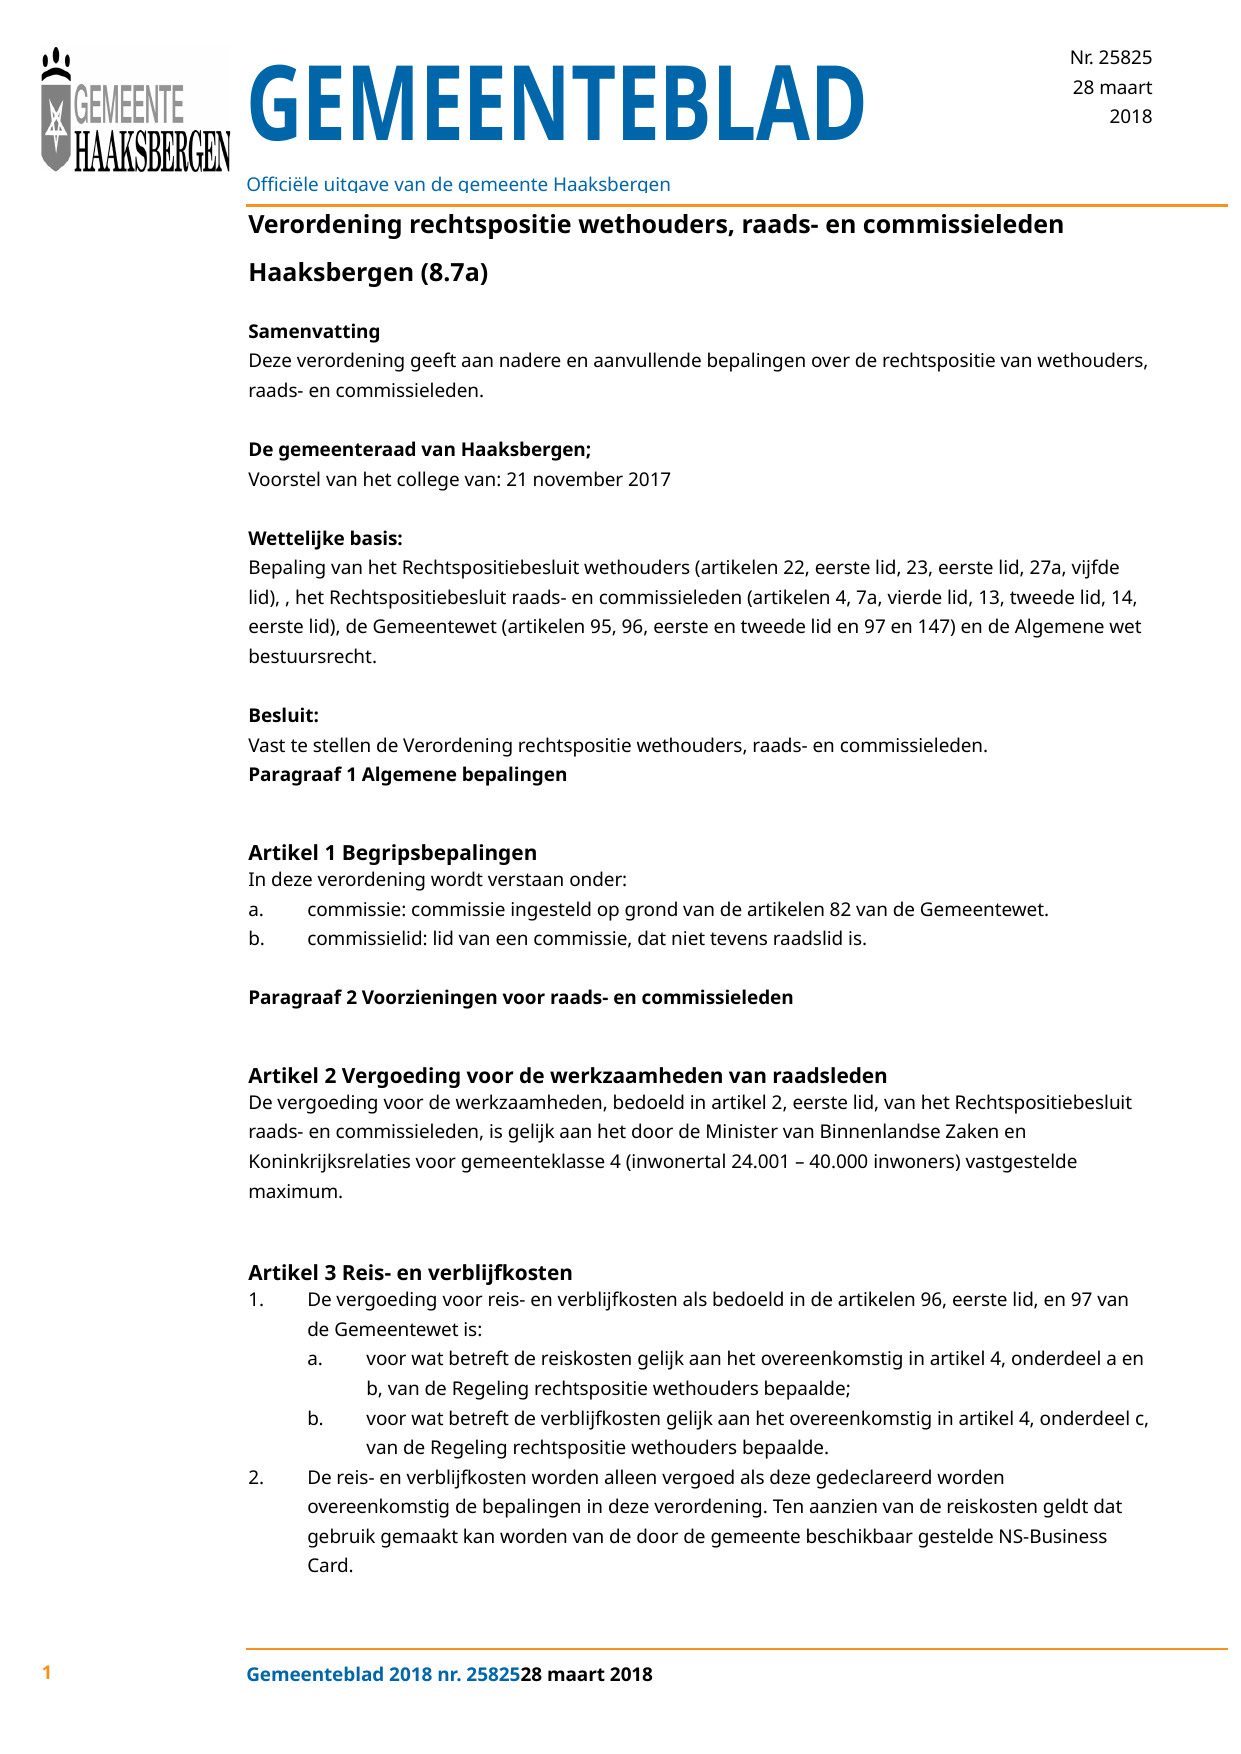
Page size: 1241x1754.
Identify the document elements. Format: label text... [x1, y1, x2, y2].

text Paragraaf 1 Algemene bepalingen [248, 762, 1152, 787]
text Artikel 1 Begripsbepalingen [248, 838, 1152, 866]
text De vergoeding voor de werkzaamheden, bedoeld in artikel 2, eerste lid, van het Rechtspositiebesluit raads- en commissieleden, is gelijk aan het door de Minister van Binnenlandse Zaken en Koninkrijksrelaties voor gemeenteklasse 4 (inwonertal 24.001 – 40.000 inwoners) vastgestelde maximum. [248, 1089, 1152, 1204]
picture [41, 47, 231, 172]
list commissielid: lid van een commissie, dat niet tevens raadslid is. [248, 925, 1152, 951]
text Artikel 2 Vergoeding voor de werkzaamheden van raadsleden [248, 1061, 1152, 1089]
text Wettelijke basis: [248, 525, 1152, 551]
list De vergoeding voor reis- en verblijfkosten als bedoeld in de artikelen 96, eerste lid, en 97 van de Gemeentewet is: [248, 1286, 1152, 1342]
text Samenvatting [248, 318, 1152, 344]
list De reis- en verblijfkosten worden alleen vergoed als deze gedeclareerd worden overeenkomstig de bepalingen in deze verordening. Ten aanzien van de reiskosten geldt dat gebruik gemaakt kan worden van de door de gemeente beschikbaar gestelde NS-Business Card. [248, 1464, 1152, 1578]
text Verordening rechtspositie wethouders, raads- en commissieleden Haaksbergen (8.7a) [248, 207, 1152, 288]
text De gemeenteraad van Haaksbergen; [248, 436, 1152, 462]
text Voorstel van het college van: 21 november 2017 [248, 466, 1152, 492]
text Besluit: [248, 702, 1152, 728]
text Artikel 3 Reis- en verblijfkosten [248, 1258, 1152, 1286]
list commissie: commissie ingesteld op grond van de artikelen 82 van de Gemeentewet. [248, 896, 1152, 922]
list voor wat betreft de reiskosten gelijk aan het overeenkomstig in artikel 4, onderdeel a en b, van de Regeling rechtspositie wethouders bepaalde; [307, 1346, 1152, 1401]
text Vast te stellen de Verordening rechtspositie wethouders, raads- en commissieleden. [248, 732, 1152, 758]
text Paragraaf 2 Voorzieningen voor raads- en commissieleden [248, 984, 1152, 1010]
text Deze verordening geeft aan nadere en aanvullende bepalingen over de rechtspositie van wethouders, raads- en commissieleden. [248, 347, 1152, 403]
text In deze verordening wordt verstaan onder: [248, 866, 1152, 892]
text Bepaling van het Rechtspositiebesluit wethouders (artikelen 22, eerste lid, 23, eerste lid, 27a, vijfde lid), , het Rechtspositiebesluit raads- en commissieleden (artikelen 4, 7a, vierde lid, 13, tweede lid, 14, eerste lid), de Gemeentewet (artikelen 95, 96, eerste en tweede lid en 97 en 147) en de Algemene wet bestuursrecht. [248, 554, 1152, 669]
list voor wat betreft de verblijfkosten gelijk aan het overeenkomstig in artikel 4, onderdeel c, van de Regeling rechtspositie wethouders bepaalde. [307, 1405, 1152, 1460]
